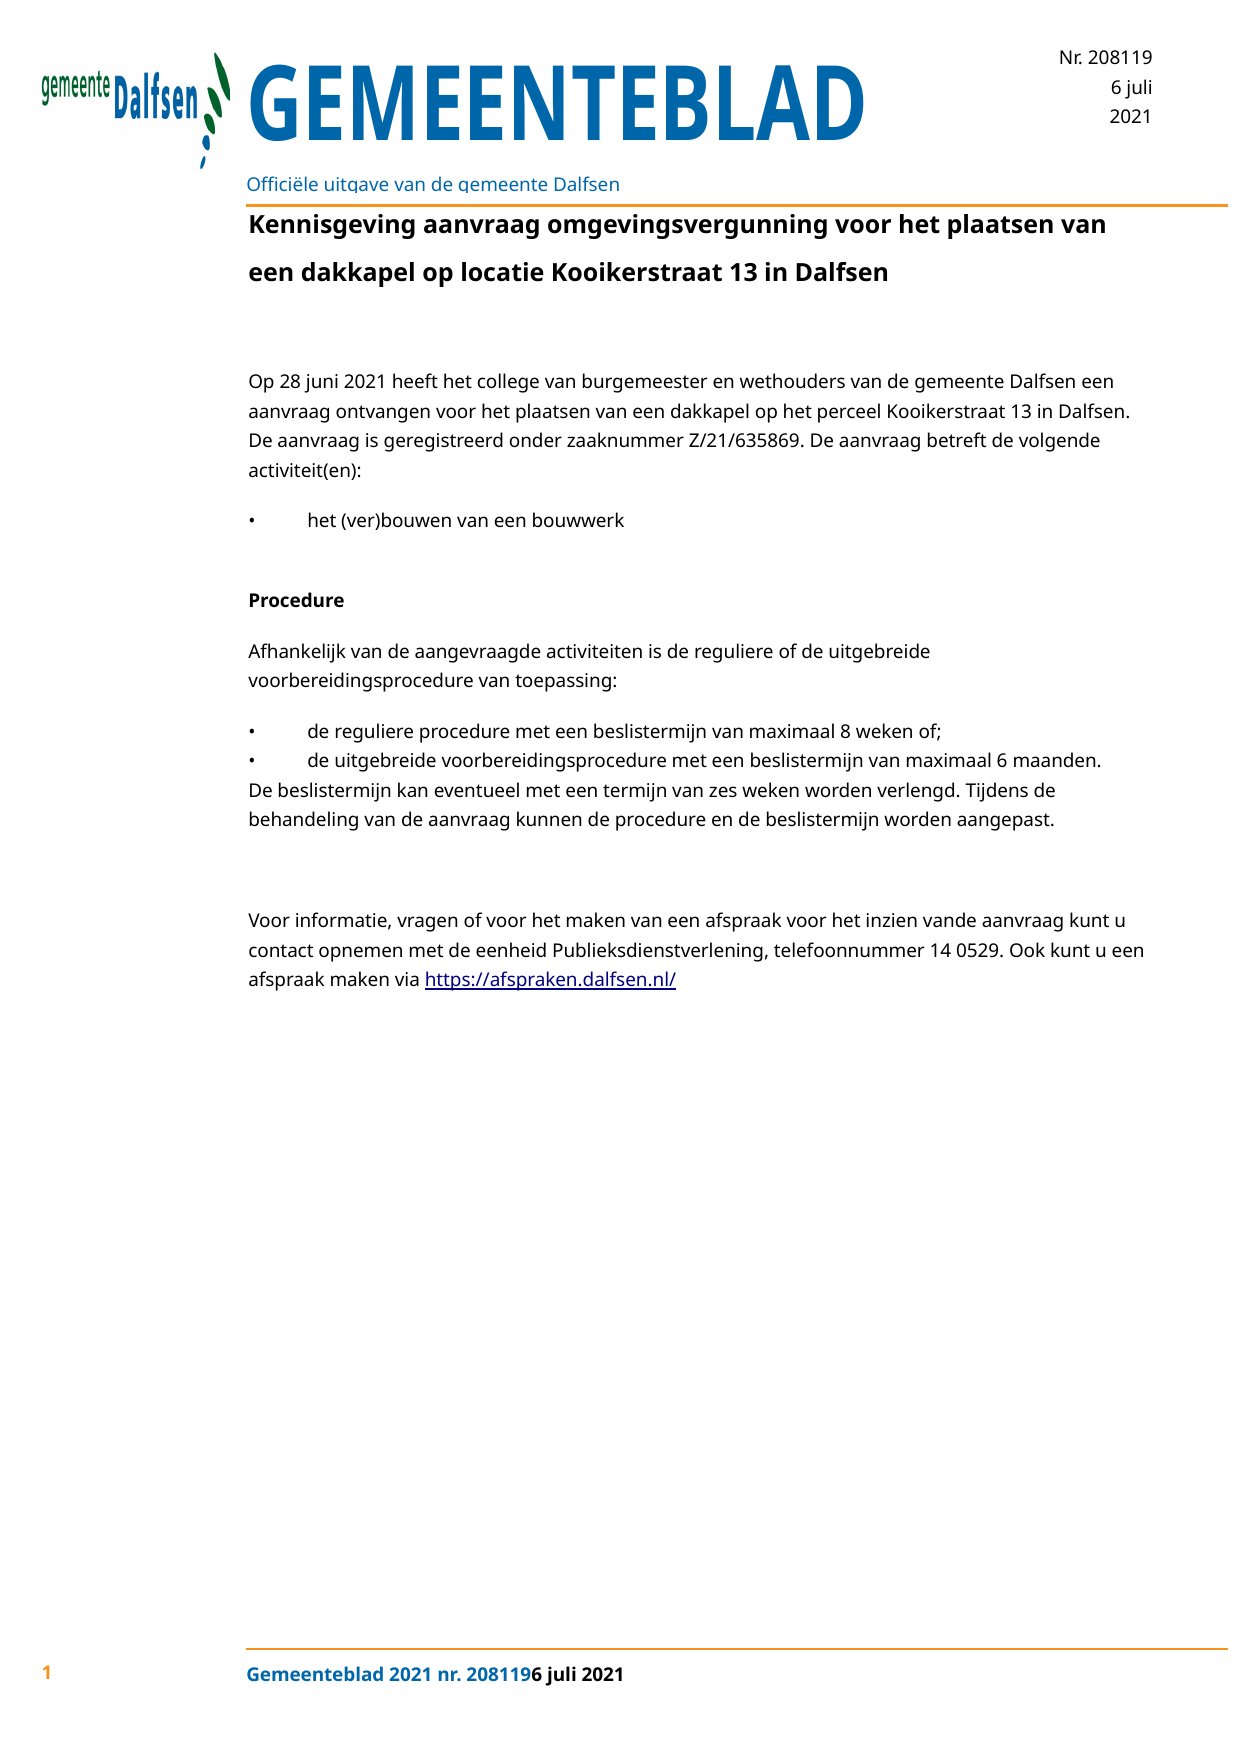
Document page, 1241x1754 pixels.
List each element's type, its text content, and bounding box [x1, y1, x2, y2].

text Kennisgeving aanvraag omgevingsvergunning voor het plaatsen van een dakkapel op locatie Kooikerstraat 13 in Dalfsen [248, 207, 1152, 288]
list de reguliere procedure met een beslistermijn van maximaal 8 weken of; [248, 718, 1152, 744]
text De beslistermijn kan eventueel met een termijn van zes weken worden verlengd. Tijdens de behandeling van de aanvraag kunnen de procedure en de beslistermijn worden aangepast. [248, 777, 1152, 832]
text Op 28 juni 2021 heeft het college van burgemeester en wethouders van de gemeente Dalfsen een aanvraag ontvangen voor het plaatsen van een dakkapel op het perceel Kooikerstraat 13 in Dalfsen. De aanvraag is geregistreerd onder zaaknummer Z/21/635869. De aanvraag betreft de volgende activiteit(en): [248, 368, 1152, 483]
picture [41, 47, 231, 172]
text Procedure [248, 587, 1152, 613]
list de uitgebreide voorbereidingsprocedure met een beslistermijn van maximaal 6 maanden. [248, 747, 1152, 773]
text Voor informatie, vragen of voor het maken van een afspraak voor het inzien vande aanvraag kunt u contact opnemen met de eenheid Publieksdienstverlening, telefoonnummer 14 0529. Ook kunt u een afspraak maken via https://afspraken.dalfsen.nl/ [248, 907, 1152, 992]
text Afhankelijk van de aangevraagde activiteiten is de reguliere of de uitgebreide voorbereidingsprocedure van toepassing: [248, 638, 1152, 693]
list het (ver)bouwen van een bouwwerk [248, 507, 1152, 533]
